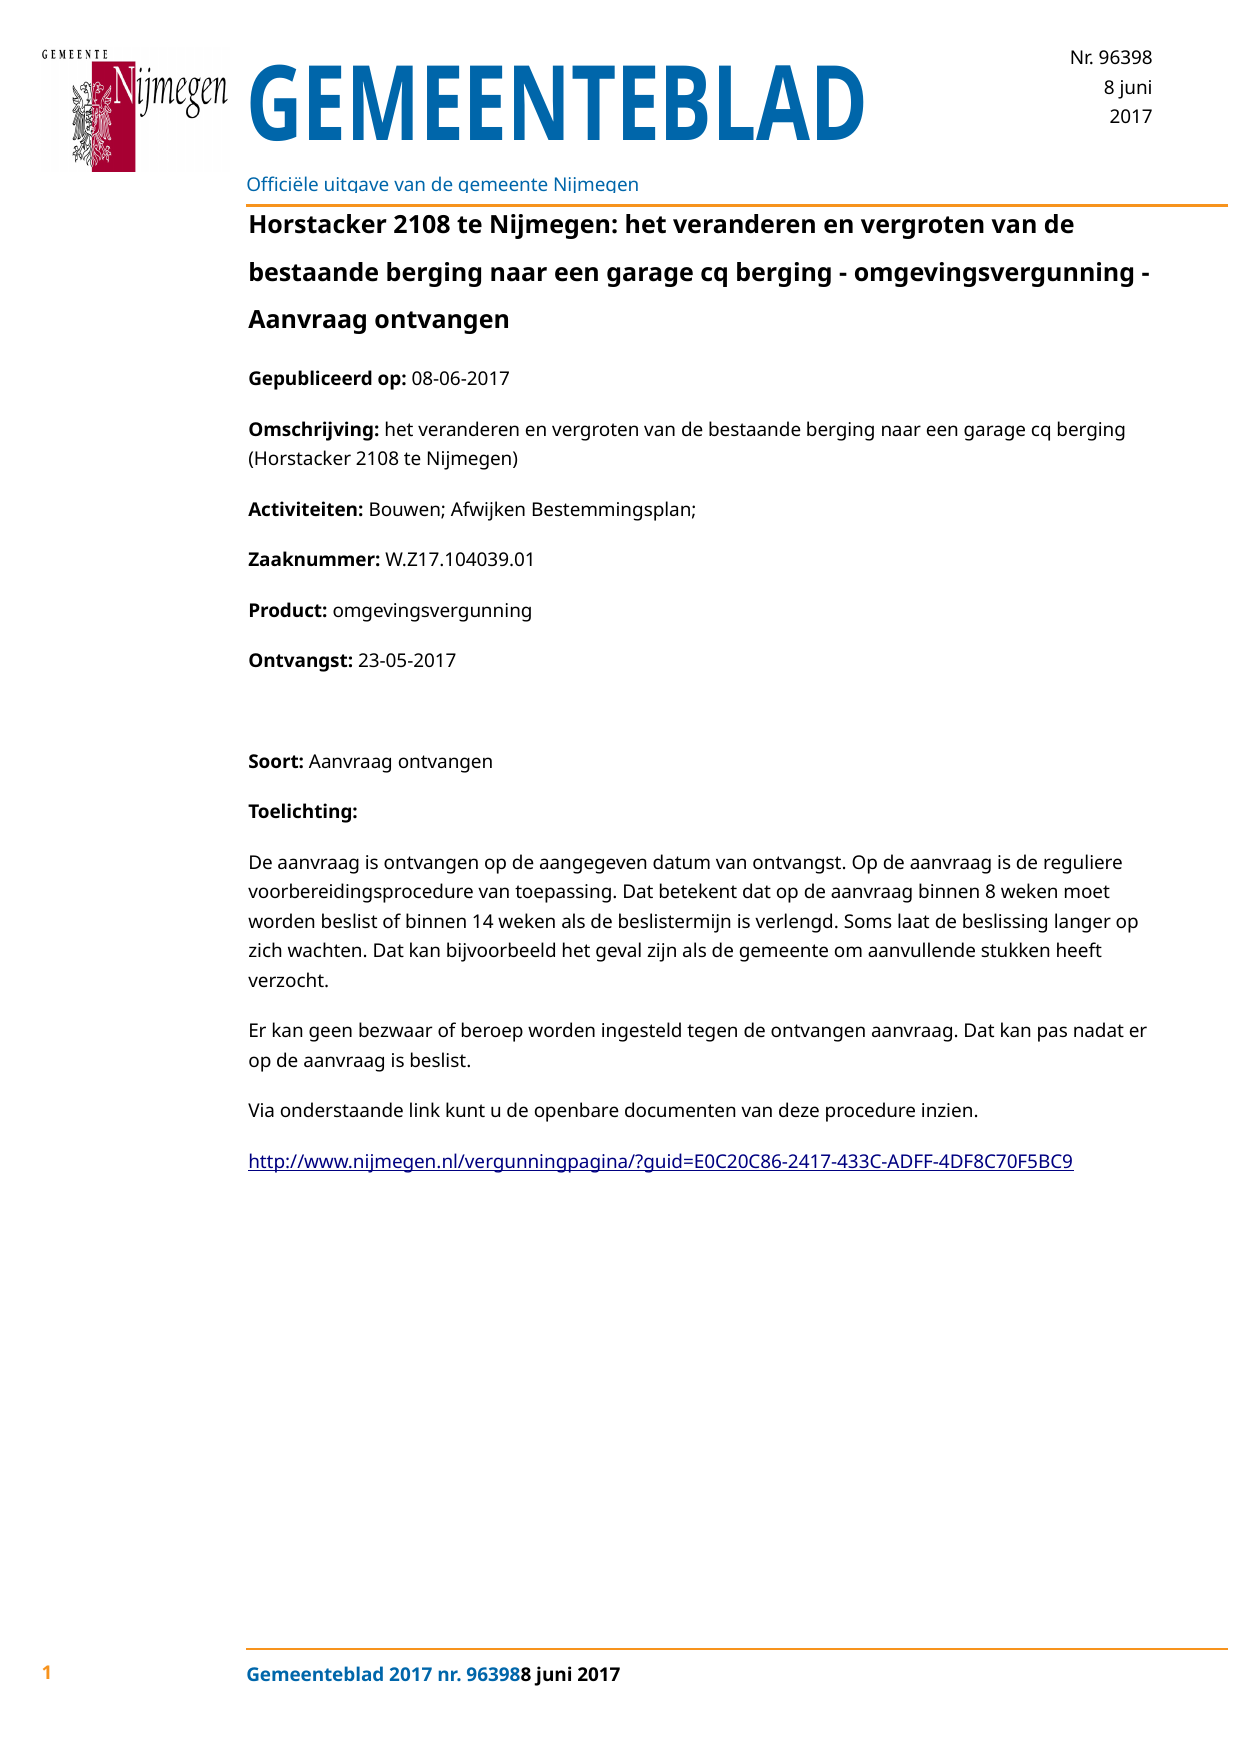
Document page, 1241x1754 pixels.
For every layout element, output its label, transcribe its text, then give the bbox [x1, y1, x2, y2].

picture [41, 47, 231, 172]
text Activiteiten: Bouwen; Afwijken Bestemmingsplan; [248, 496, 1152, 522]
text Toelichting: [248, 798, 1152, 824]
text Gepubliceerd op: 08-06-2017 [248, 366, 1152, 391]
text http://www.nijmegen.nl/vergunningpagina/?guid=E0C20C86-2417-433C-ADFF-4DF8C70F5BC9 [248, 1148, 1152, 1174]
text Er kan geen bezwaar of beroep worden ingesteld tegen de ontvangen aanvraag. Dat kan pas nadat er op de aanvraag is beslist. [248, 1018, 1152, 1073]
text Zaaknummer: W.Z17.104039.01 [248, 546, 1152, 572]
text De aanvraag is ontvangen op de aangegeven datum van ontvangst. Op de aanvraag is de reguliere voorbereidingsprocedure van toepassing. Dat betekent dat op de aanvraag binnen 8 weken moet worden beslist of binnen 14 weken als de beslistermijn is verlengd. Soms laat de beslissing langer op zich wachten. Dat kan bijvoorbeeld het geval zijn als de gemeente om aanvullende stukken heeft verzocht. [248, 849, 1152, 993]
text Soort: Aanvraag ontvangen [248, 748, 1152, 774]
text Horstacker 2108 te Nijmegen: het veranderen en vergroten van de bestaande berging naar een garage cq berging - omgevingsvergunning - Aanvraag ontvangen [248, 207, 1152, 336]
text Via onderstaande link kunt u de openbare documenten van deze procedure inzien. [248, 1098, 1152, 1123]
text Omschrijving: het veranderen en vergroten van de bestaande berging naar een garage cq berging (Horstacker 2108 te Nijmegen) [248, 416, 1152, 471]
text Product: omgevingsvergunning [248, 597, 1152, 622]
text Ontvangst: 23-05-2017 [248, 647, 1152, 673]
